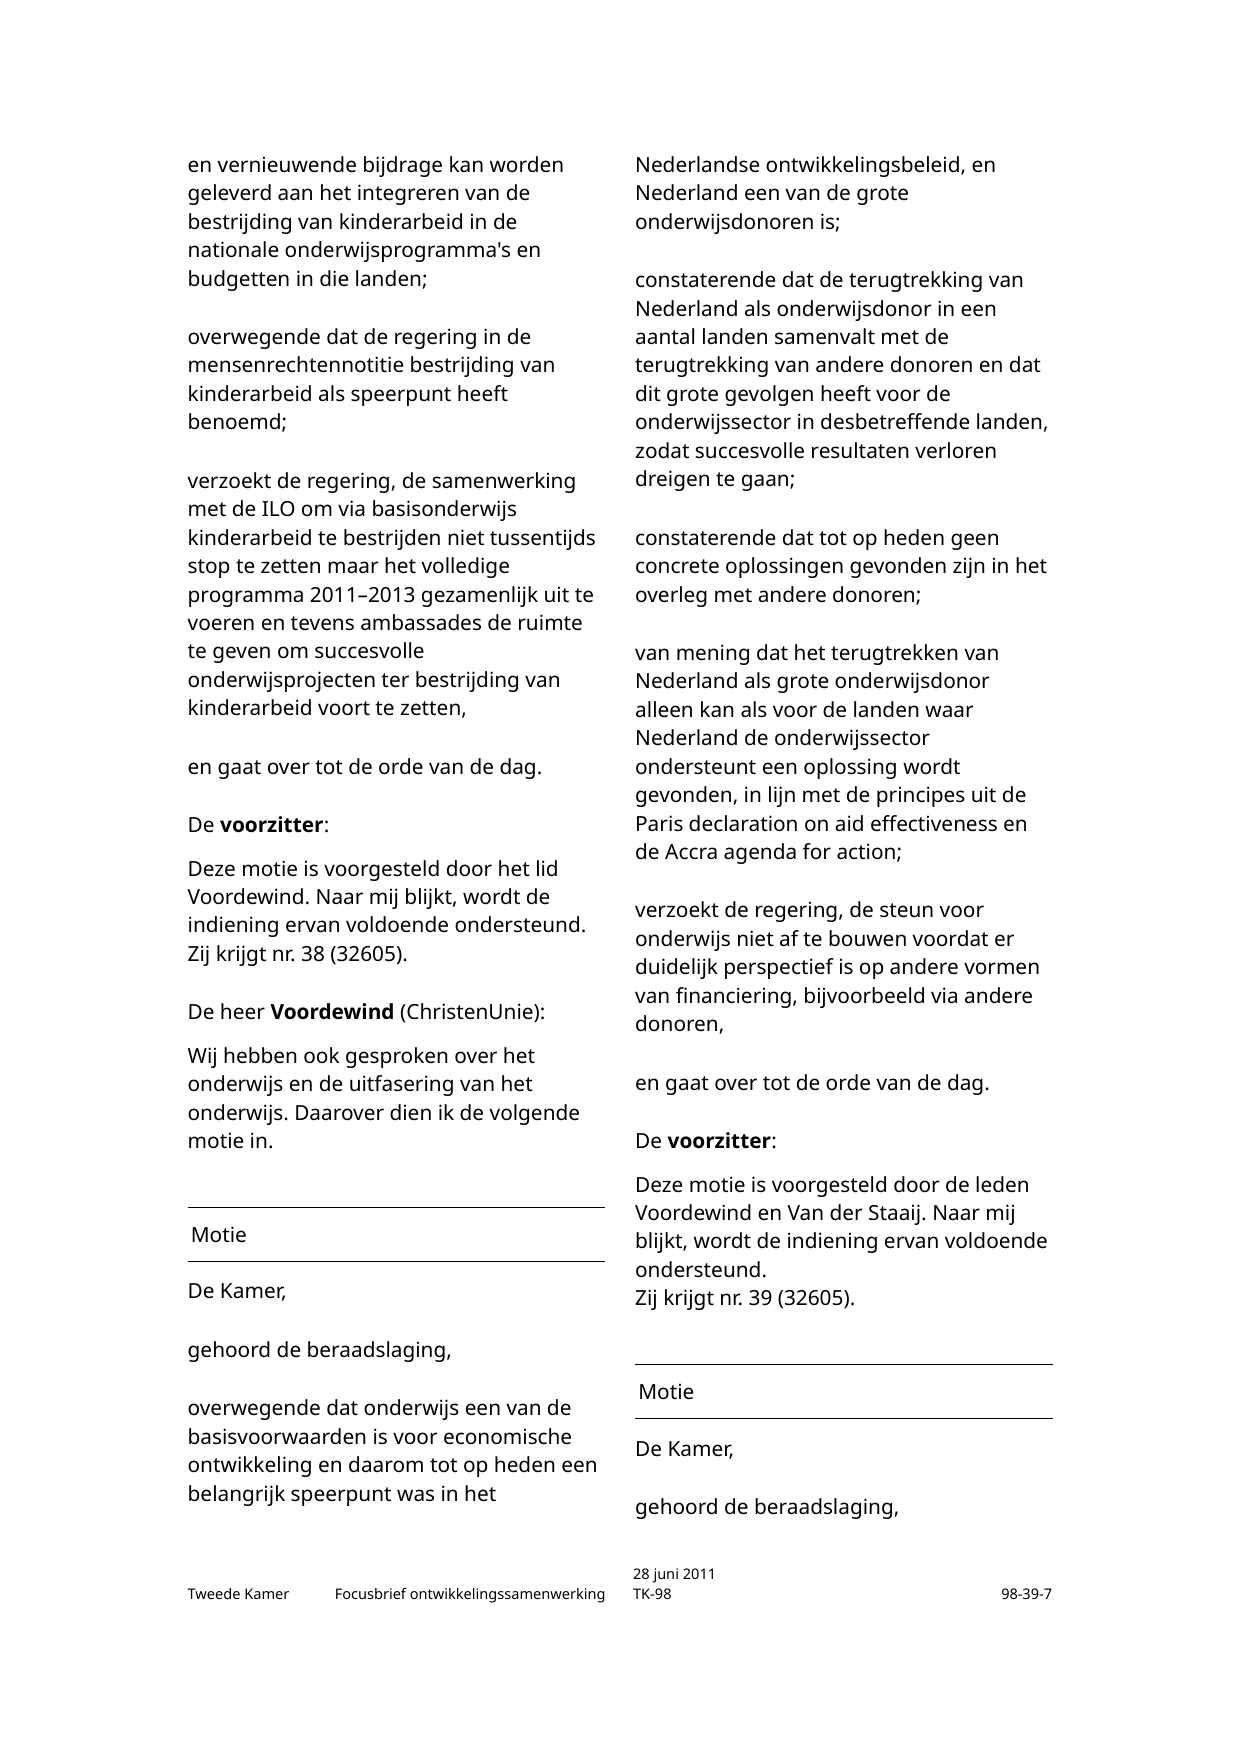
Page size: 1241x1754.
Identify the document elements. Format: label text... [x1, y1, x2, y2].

text Deze motie is voorgesteld door het lid Voordewind. Naar mij blijkt, wordt de indiening ervan voldoende ondersteund. [187, 854, 605, 939]
text Zij krijgt nr. 38 (32605). [187, 939, 605, 967]
text Deze motie is voorgesteld door de leden Voordewind en Van der Staaij. Naar mij blijkt, wordt de indiening ervan voldoende ondersteund. [635, 1170, 1053, 1283]
text Nederlandse ontwikkelingsbeleid, en Nederland een van de grote onderwijsdonoren is; [635, 150, 1053, 235]
text overwegende dat de regering in de mensenrechtennotitie bestrijding van kinderarbeid als speerpunt heeft benoemd; [187, 322, 605, 436]
text verzoekt de regering, de steun voor onderwijs niet af te bouwen voordat er duidelijk perspectief is op andere vormen van financiering, bijvoorbeeld via andere donoren, [635, 896, 1053, 1038]
text van mening dat het terugtrekken van Nederland als grote onderwijsdonor alleen kan als voor de landen waar Nederland de onderwijssector ondersteunt een oplossing wordt gevonden, in lijn met de principes uit de Paris declaration on aid effectiveness en de Accra agenda for action; [635, 638, 1053, 866]
text verzoekt de regering, de samenwerking met de ILO om via basisonderwijs kinderarbeid te bestrijden niet tussentijds stop te zetten maar het volledige programma 2011–2013 gezamenlijk uit te voeren en tevens ambassades de ruimte te geven om succesvolle onderwijsprojecten ter bestrijding van kinderarbeid voort te zetten, [187, 466, 605, 722]
text gehoord de beraadslaging, [635, 1492, 1053, 1521]
text constaterende dat tot op heden geen concrete oplossingen gevonden zijn in het overleg met andere donoren; [635, 523, 1053, 608]
text gehoord de beraadslaging, [187, 1335, 605, 1363]
text en vernieuwende bijdrage kan worden geleverd aan het integreren van de bestrijding van kinderarbeid in de nationale onderwijsprogramma's en budgetten in die landen; [187, 150, 605, 292]
text De voorzitter: [635, 1126, 1053, 1155]
subtitle Motie [187, 1208, 605, 1262]
subtitle Motie [635, 1365, 1053, 1418]
text en gaat over tot de orde van de dag. [187, 752, 605, 780]
text Wij hebben ook gesproken over het onderwijs en de uitfasering van het onderwijs. Daarover dien ik de volgende motie in. [187, 1041, 605, 1155]
text De Kamer, [187, 1277, 605, 1305]
text overwegende dat onderwijs een van de basisvoorwaarden is voor economische ontwikkeling en daarom tot op heden een belangrijk speerpunt was in het [187, 1393, 605, 1507]
text De Kamer, [635, 1434, 1053, 1462]
text constaterende dat de terugtrekking van Nederland als onderwijsdonor in een aantal landen samenvalt met de terugtrekking van andere donoren en dat dit grote gevolgen heeft voor de onderwijssector in desbetreffende landen, zodat succesvolle resultaten verloren dreigen te gaan; [635, 265, 1053, 493]
text en gaat over tot de orde van de dag. [635, 1068, 1053, 1096]
text De voorzitter: [187, 810, 605, 839]
text Zij krijgt nr. 39 (32605). [635, 1283, 1053, 1312]
text De heer Voordewind (ChristenUnie): [187, 997, 605, 1026]
